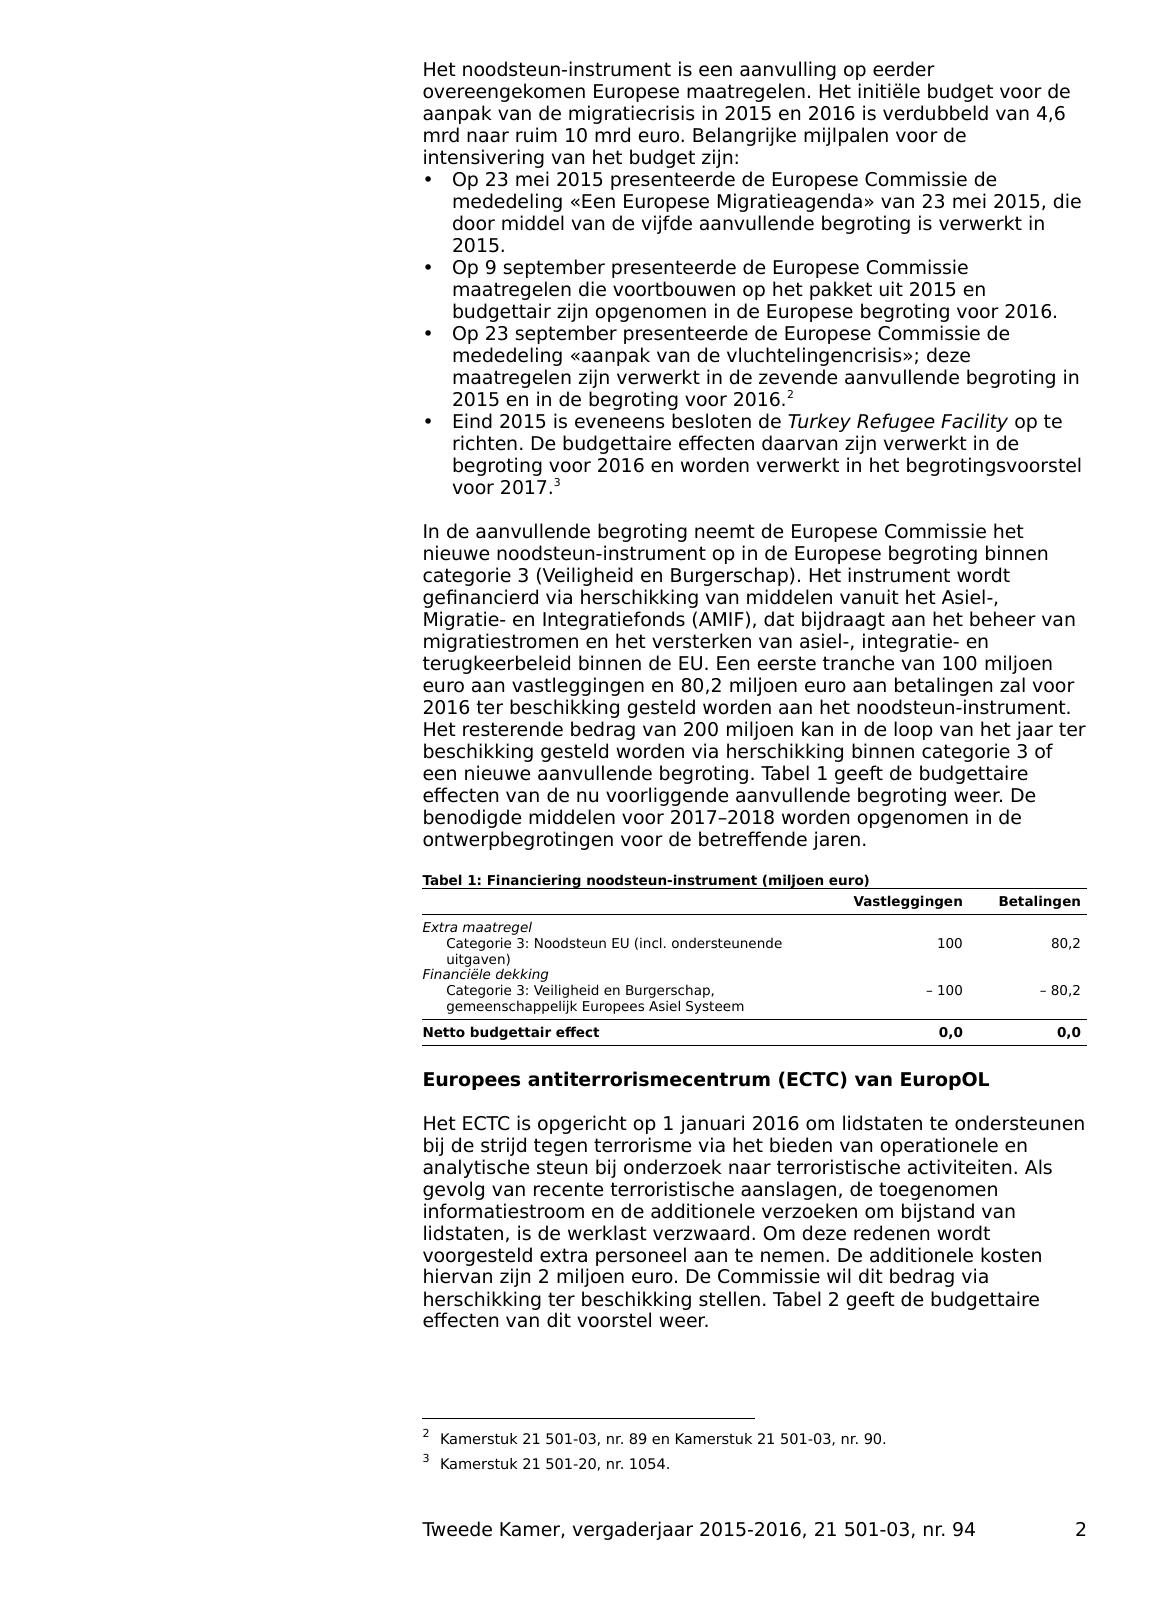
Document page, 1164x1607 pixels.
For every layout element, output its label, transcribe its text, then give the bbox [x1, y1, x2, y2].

text • Eind 2015 is eveneens besloten de Turkey Refugee Facility op te richten. De budgettaire effecten daarvan zijn verwerkt in de begroting voor 2016 en worden verwerkt in het begrotingsvoorstel voor 2017. [422, 411, 1087, 499]
subtitle Europees antiterrorismecentrum (ECTC) van EuropOL [422, 1068, 1087, 1090]
table_cell 80,2 [969, 936, 1087, 967]
table_cell [969, 967, 1087, 983]
text Kamerstuk 21 501-20, nr. 1054. [422, 1452, 1087, 1474]
table_cell – 80,2 [969, 983, 1087, 1019]
text Kamerstuk 21 501-03, nr. 89 en Kamerstuk 21 501-03, nr. 90. [422, 1427, 1087, 1449]
text • Op 9 september presenteerde de Europese Commissie maatregelen die voortbouwen op het pakket uit 2015 en budgettair zijn opgenomen in de Europese begroting voor 2016. [422, 257, 1087, 323]
table_cell 0,0 [821, 1020, 968, 1045]
table_cell Financiële dekking [422, 967, 821, 983]
table_cell [422, 889, 821, 914]
table_cell 0,0 [969, 1020, 1087, 1045]
table_cell – 100 [821, 983, 968, 1019]
table_cell Netto budgettair effect [422, 1020, 821, 1045]
table_cell [422, 983, 440, 1019]
table_cell [422, 936, 440, 967]
table_cell Extra maatregel [422, 915, 821, 936]
text In de aanvullende begroting neemt de Europese Commissie het nieuwe noodsteun-instrument op in de Europese begroting binnen categorie 3 (Veiligheid en Burgerschap). Het instrument wordt gefinancierd via herschikking van middelen vanuit het Asiel-, Migratie- en Integratiefonds (AMIF), dat bijdraagt aan het beheer van migratiestromen en het versterken van asiel-, integratie- en terugkeerbeleid binnen de EU. Een eerste tranche van 100 miljoen euro aan vastleggingen en 80,2 miljoen euro aan betalingen zal voor 2016 ter beschikking gesteld worden aan het noodsteun-instrument. Het resterende bedrag van 200 miljoen kan in de loop van het jaar ter beschikking gesteld worden via herschikking binnen categorie 3 of een nieuwe aanvullende begroting. Tabel 1 geeft de budgettaire effecten van de nu voorliggende aanvullende begroting weer. De benodigde middelen voor 2017–2018 worden opgenomen in de ontwerpbegrotingen voor de betreffende jaren. [422, 521, 1087, 851]
table_cell Vastleggingen [821, 889, 968, 914]
table_cell 100 [821, 936, 968, 967]
table_cell [969, 915, 1087, 936]
table_cell [821, 967, 968, 983]
text • Op 23 mei 2015 presenteerde de Europese Commissie de mededeling «Een Europese Migratieagenda» van 23 mei 2015, die door middel van de vijfde aanvullende begroting is verwerkt in 2015. [422, 169, 1087, 257]
table_header Tabel 1: Financiering noodsteun-instrument (miljoen euro) [422, 873, 1087, 888]
table_cell Betalingen [969, 889, 1087, 914]
table_cell Categorie 3: Noodsteun EU (incl. ondersteunende uitgaven) [440, 936, 821, 967]
text Het noodsteun-instrument is een aanvulling op eerder overeengekomen Europese maatregelen. Het initiële budget voor de aanpak van de migratiecrisis in 2015 en 2016 is verdubbeld van 4,6 mrd naar ruim 10 mrd euro. Belangrijke mijlpalen voor de intensivering van het budget zijn: [422, 59, 1087, 169]
text Het ECTC is opgericht op 1 januari 2016 om lidstaten te ondersteunen bij de strijd tegen terrorisme via het bieden van operationele en analytische steun bij onderzoek naar terroristische activiteiten. Als gevolg van recente terroristische aanslagen, de toegenomen informatiestroom en de additionele verzoeken om bijstand van lidstaten, is de werklast verzwaard. Om deze redenen wordt voorgesteld extra personeel aan te nemen. De additionele kosten hiervan zijn 2 miljoen euro. De Commissie wil dit bedrag via herschikking ter beschikking stellen. Tabel 2 geeft de budgettaire effecten van dit voorstel weer. [422, 1113, 1087, 1332]
table_cell [821, 915, 968, 936]
table_cell Categorie 3: Veiligheid en Burgerschap, gemeenschappelijk Europees Asiel Systeem [440, 983, 821, 1019]
text • Op 23 september presenteerde de Europese Commissie de mededeling «aanpak van de vluchtelingencrisis»; deze maatregelen zijn verwerkt in de zevende aanvullende begroting in 2015 en in de begroting voor 2016. [422, 323, 1087, 411]
